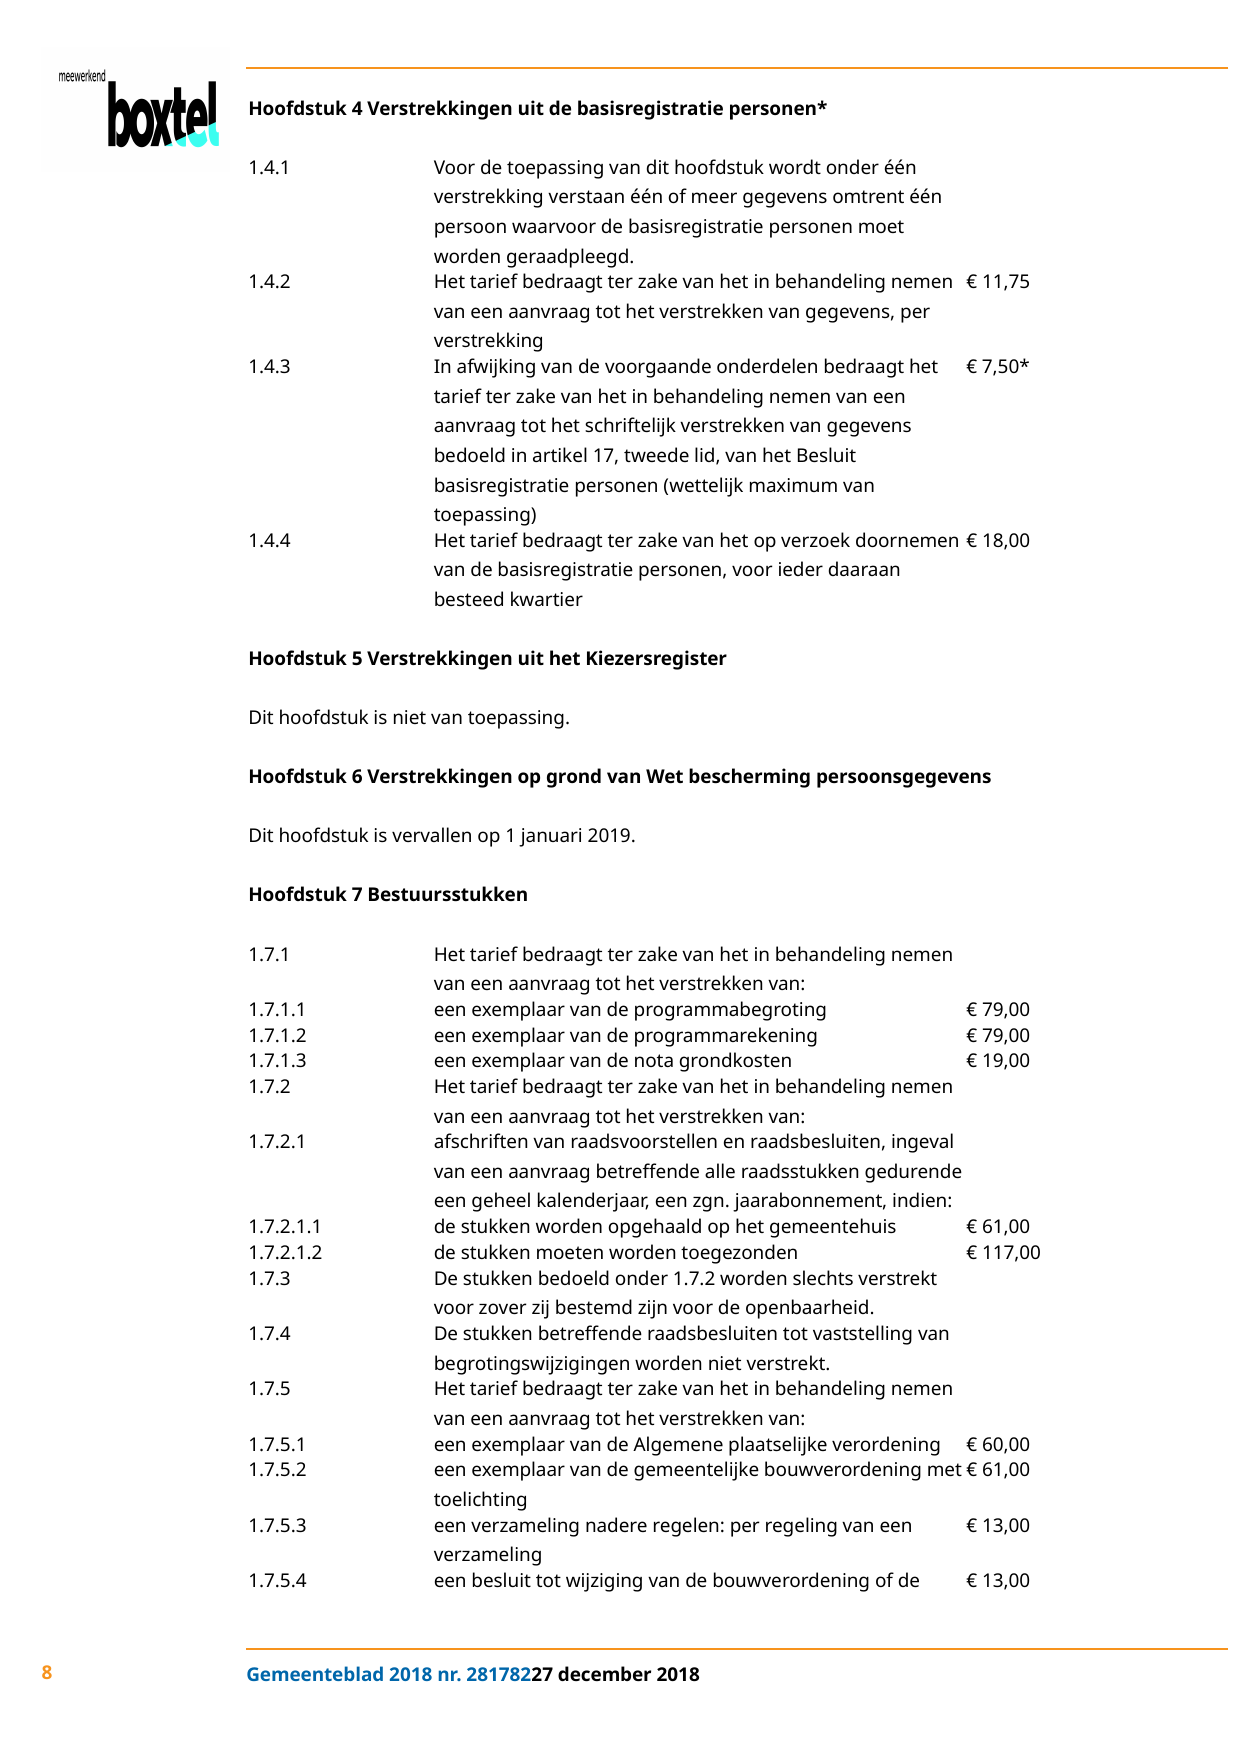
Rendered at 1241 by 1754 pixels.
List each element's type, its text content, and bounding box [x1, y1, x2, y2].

table_cell 1.7.2.1.1 [248, 1214, 433, 1239]
table_cell € 11,75 [966, 269, 1152, 353]
table_cell € 13,00 [966, 1567, 1152, 1593]
text Hoofdstuk 4 Verstrekkingen uit de basisregistratie personen* [248, 95, 1152, 121]
table_cell Het tarief bedraagt ter zake van het in behandeling nemen van een aanvraag tot het verstrekken van: [434, 1073, 966, 1128]
table_cell een exemplaar van de programmabegroting [434, 996, 966, 1022]
table_cell de stukken moeten worden toegezonden [434, 1239, 966, 1265]
table_cell Het tarief bedraagt ter zake van het in behandeling nemen van een aanvraag tot het verstrekken van: [434, 1376, 966, 1431]
table_cell [966, 1073, 1152, 1128]
table_cell € 61,00 [966, 1457, 1152, 1512]
table_header 1.4.1 [248, 154, 433, 268]
table_cell 1.7.3 [248, 1265, 433, 1320]
table_cell [966, 1376, 1152, 1431]
table_header [966, 941, 1152, 996]
table_cell € 7,50* [966, 354, 1152, 527]
table_cell 1.4.3 [248, 354, 433, 527]
text Hoofdstuk 7 Bestuursstukken [248, 881, 1152, 907]
table_header 1.7.1 [248, 941, 433, 996]
table_cell een exemplaar van de Algemene plaatselijke verordening [434, 1431, 966, 1457]
table_cell In afwijking van de voorgaande onderdelen bedraagt het tarief ter zake van het in behandeling nemen van een aanvraag tot het schriftelijk verstrekken van gegevens bedoeld in artikel 17, tweede lid, van het Besluit basisregistratie personen (wettelijk maximum van toepassing) [434, 354, 966, 527]
table_header [966, 154, 1152, 268]
text Dit hoofdstuk is niet van toepassing. [248, 704, 1152, 730]
table_cell 1.7.5.1 [248, 1431, 433, 1457]
table_cell 1.7.2 [248, 1073, 433, 1128]
table_cell € 60,00 [966, 1431, 1152, 1457]
table_cell een exemplaar van de nota grondkosten [434, 1048, 966, 1073]
table_cell de stukken worden opgehaald op het gemeentehuis [434, 1214, 966, 1239]
table_cell afschriften van raadsvoorstellen en raadsbesluiten, ingeval van een aanvraag betreffende alle raadsstukken gedurende een geheel kalenderjaar, een zgn. jaarabonnement, indien: [434, 1129, 966, 1213]
table_header Het tarief bedraagt ter zake van het in behandeling nemen van een aanvraag tot het verstrekken van: [434, 941, 966, 996]
table_cell 1.7.5 [248, 1376, 433, 1431]
table_cell 1.7.5.2 [248, 1457, 433, 1512]
table_cell 1.7.2.1.2 [248, 1239, 433, 1265]
table_cell [966, 1320, 1152, 1376]
table_cell [966, 1265, 1152, 1320]
table_cell een exemplaar van de gemeentelijke bouwverordening met toelichting [434, 1457, 966, 1512]
table_cell € 117,00 [966, 1239, 1152, 1265]
table_cell 1.7.5.3 [248, 1512, 433, 1567]
table_cell € 79,00 [966, 996, 1152, 1022]
table_cell een exemplaar van de programmarekening [434, 1022, 966, 1047]
table_cell € 79,00 [966, 1022, 1152, 1047]
table_cell De stukken bedoeld onder 1.7.2 worden slechts verstrekt voor zover zij bestemd zijn voor de openbaarheid. [434, 1265, 966, 1320]
table_cell 1.7.1.2 [248, 1022, 433, 1047]
table_cell 1.7.1.1 [248, 996, 433, 1022]
table_cell € 61,00 [966, 1214, 1152, 1239]
table_cell [966, 1129, 1152, 1213]
table_cell een besluit tot wijziging van de bouwverordening of de [434, 1567, 966, 1593]
table_cell De stukken betreffende raadsbesluiten tot vaststelling van begrotingswijzigingen worden niet verstrekt. [434, 1320, 966, 1376]
table_cell 1.7.4 [248, 1320, 433, 1376]
text Hoofdstuk 6 Verstrekkingen op grond van Wet bescherming persoonsgegevens [248, 763, 1152, 789]
table_cell € 13,00 [966, 1512, 1152, 1567]
text Hoofdstuk 5 Verstrekkingen uit het Kiezersregister [248, 645, 1152, 671]
table_cell 1.7.5.4 [248, 1567, 433, 1593]
table_cell € 19,00 [966, 1048, 1152, 1073]
table_cell 1.4.4 [248, 527, 433, 612]
table_header Voor de toepassing van dit hoofdstuk wordt onder één verstrekking verstaan één of meer gegevens omtrent één persoon waarvoor de basisregistratie personen moet worden geraadpleegd. [434, 154, 966, 268]
text Dit hoofdstuk is vervallen op 1 januari 2019. [248, 822, 1152, 848]
table_cell Het tarief bedraagt ter zake van het op verzoek doornemen van de basisregistratie personen, voor ieder daaraan besteed kwartier [434, 527, 966, 612]
table_cell € 18,00 [966, 527, 1152, 612]
table_cell Het tarief bedraagt ter zake van het in behandeling nemen van een aanvraag tot het verstrekken van gegevens, per verstrekking [434, 269, 966, 353]
table_cell 1.7.2.1 [248, 1129, 433, 1213]
table_cell 1.7.1.3 [248, 1048, 433, 1073]
table_cell 1.4.2 [248, 269, 433, 353]
table_cell een verzameling nadere regelen: per regeling van een verzameling [434, 1512, 966, 1567]
picture [41, 47, 231, 172]
